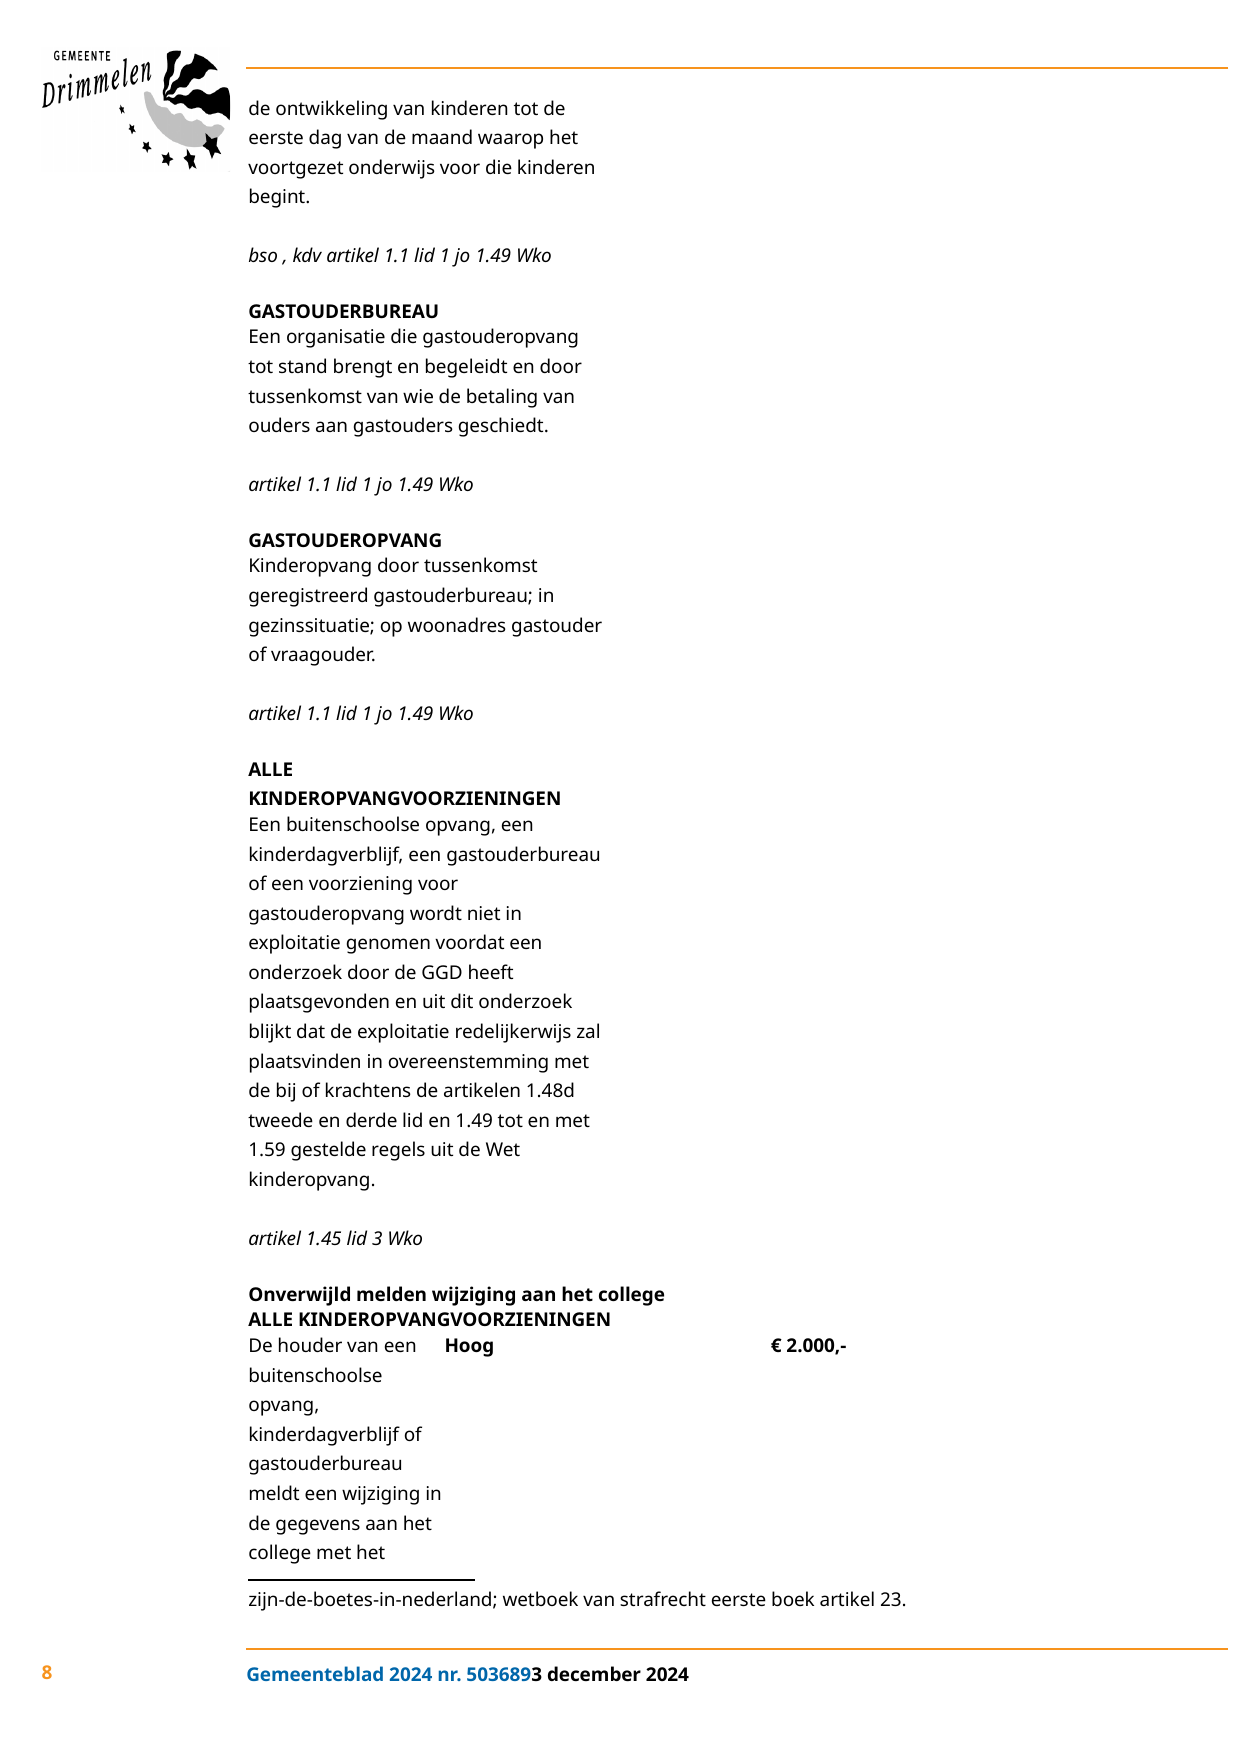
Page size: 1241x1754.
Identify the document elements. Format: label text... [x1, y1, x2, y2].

table_cell GASTOUDEROPVANG [248, 527, 607, 553]
table_cell ALLE KINDEROPVANGVOORZIENINGEN [248, 1306, 1097, 1332]
table_cell Hoog [444, 1332, 771, 1565]
table_cell GASTOUDERBUREAU [248, 298, 607, 324]
table_cell Een organisatie die gastouderopvang tot stand brengt en begeleidt en door tussenkomst van wie de betaling van ouders aan gastouders geschiedt. artikel 1.1 lid 1 jo 1.49 Wko [248, 324, 607, 527]
picture [41, 47, 231, 172]
table_cell Kinderopvang door tussenkomst geregistreerd gastouderbureau; in gezinssituatie; op woonadres gastouder of vraagouder. artikel 1.1 lid 1 jo 1.49 Wko [248, 553, 607, 756]
table_cell De houder van een buitenschoolse opvang, kinderdagverblijf of gastouderbureau meldt een wijziging in de gegevens aan het college met het [248, 1332, 444, 1565]
table_cell ALLE KINDEROPVANGVOORZIENINGEN [248, 756, 607, 811]
table_cell Een buitenschoolse opvang, een kinderdagverblijf, een gastouderbureau of een voorziening voor gastouderopvang wordt niet in exploitatie genomen voordat een onderzoek door de GGD heeft plaatsgevonden en uit dit onderzoek blijkt dat de exploitatie redelijkerwijs zal plaatsvinden in overeenstemming met de bij of krachtens de artikelen 1.48d tweede en derde lid en 1.49 tot en met 1.59 gestelde regels uit de Wet kinderopvang. artikel 1.45 lid 3 Wko [248, 811, 607, 1281]
table_cell de ontwikkeling van kinderen tot de eerste dag van de maand waarop het voortgezet onderwijs voor die kinderen begint. bso , kdv artikel 1.1 lid 1 jo 1.49 Wko [248, 95, 607, 298]
table_cell [608, 95, 825, 1281]
table_cell Onverwijld melden wijziging aan het college [248, 1281, 1097, 1306]
table_cell [825, 95, 1097, 1281]
table_cell € 2.000,- [771, 1332, 1097, 1565]
